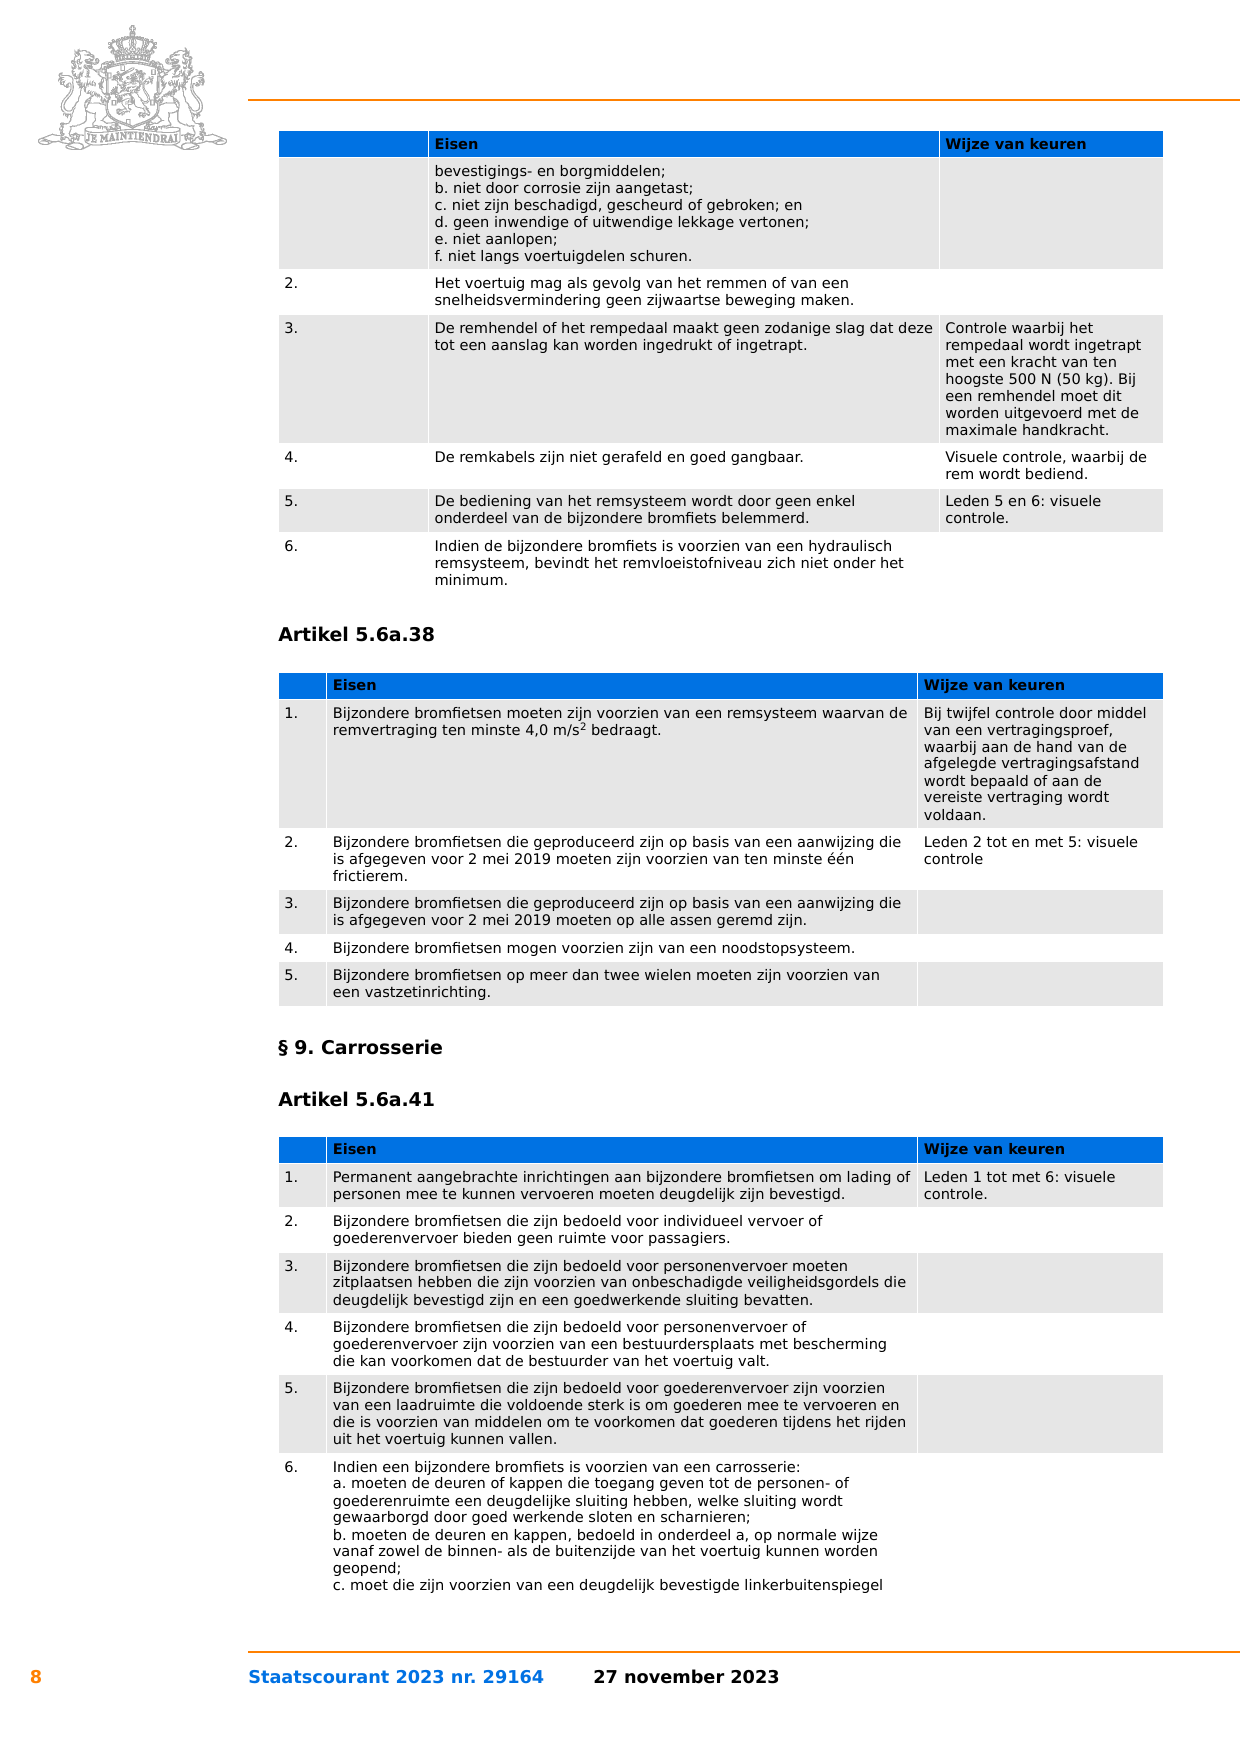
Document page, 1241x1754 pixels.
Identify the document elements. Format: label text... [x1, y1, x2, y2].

table_cell 5. [279, 1375, 326, 1453]
table_cell Bijzondere bromfietsen die zijn bedoeld voor goederenvervoer zijn voorzien van een laadruimte die voldoende sterk is om goederen mee te vervoeren en die is voorzien van middelen om te voorkomen dat goederen tijdens het rijden uit het voertuig kunnen vallen. [327, 1375, 917, 1453]
table_cell 4. [279, 935, 326, 961]
table_cell Permanent aangebrachte inrichtingen aan bijzondere bromfietsen om lading of personen mee te kunnen vervoeren moeten deugdelijk zijn bevestigd. [327, 1164, 917, 1207]
table_cell 4. [279, 1314, 326, 1374]
table_header Eisen [429, 131, 939, 157]
table_cell 3. [279, 1253, 326, 1313]
table_cell Bijzondere bromfietsen die zijn bedoeld voor personenvervoer moeten zitplaatsen hebben die zijn voorzien van onbeschadigde veiligheidsgordels die deugdelijk bevestigd zijn en een goedwerkende sluiting bevatten. [327, 1253, 917, 1313]
table_cell [918, 1454, 1163, 1599]
table_cell Visuele controle, waarbij de rem wordt bediend. [940, 444, 1163, 488]
table_cell 6. [279, 1454, 326, 1599]
table_header Eisen [327, 673, 917, 699]
table_cell 1. [279, 700, 326, 828]
table_cell 1. [279, 1164, 326, 1207]
table_cell [279, 158, 428, 269]
table_cell Leden 1 tot met 6: visuele controle. [918, 1164, 1163, 1207]
table_cell Indien een bijzondere bromfiets is voorzien van een carrosserie: a. moeten de deuren of kappen die toegang geven tot de personen- of goederenruimte een deugdelijke sluiting hebben, welke sluiting wordt gewaarborgd door goed werkende sloten en scharnieren; b. moeten de deuren en kappen, bedoeld in onderdeel a, op normale wijze vanaf zowel de binnen- als de buitenzijde van het voertuig kunnen worden geopend; c. moet die zijn voorzien van een deugdelijk bevestigde linkerbuitenspiegel [327, 1454, 917, 1599]
table_cell Indien de bijzondere bromfiets is voorzien van een hydraulisch remsysteem, bevindt het remvloeistofniveau zich niet onder het minimum. [429, 533, 939, 593]
subtitle Artikel 5.6a.41 [278, 1088, 1163, 1111]
table_cell Leden 2 tot en met 5: visuele controle [918, 829, 1163, 889]
table_cell 2. [279, 829, 326, 889]
table_header Eisen [327, 1137, 917, 1163]
table_header [279, 131, 428, 157]
table_cell 2. [279, 1208, 326, 1252]
table_cell 4. [279, 444, 428, 488]
table_cell 3. [279, 315, 428, 443]
table_header Wijze van keuren [940, 131, 1163, 157]
table_cell [940, 271, 1163, 314]
table_cell [918, 962, 1163, 1006]
table_cell Leden 5 en 6: visuele controle. [940, 489, 1163, 532]
table_cell [918, 1253, 1163, 1313]
table_cell Bijzondere bromfietsen die zijn bedoeld voor individueel vervoer of goederenvervoer bieden geen ruimte voor passagiers. [327, 1208, 917, 1252]
table_cell [918, 1208, 1163, 1252]
table_cell [918, 935, 1163, 961]
table_cell [918, 1314, 1163, 1374]
table_cell bevestigings- en borgmiddelen; b. niet door corrosie zijn aangetast; c. niet zijn beschadigd, gescheurd of gebroken; en d. geen inwendige of uitwendige lekkage vertonen; e. niet aanlopen; f. niet langs voertuigdelen schuren. [429, 158, 939, 269]
subtitle Artikel 5.6a.38 [278, 624, 1163, 646]
table_cell Controle waarbij het rempedaal wordt ingetrapt met een kracht van ten hoogste 500 N (50 kg). Bij een remhendel moet dit worden uitgevoerd met de maximale handkracht. [940, 315, 1163, 443]
table_header Wijze van keuren [918, 673, 1163, 699]
table_cell Het voertuig mag als gevolg van het remmen of van een snelheidsvermindering geen zijwaartse beweging maken. [429, 271, 939, 314]
table_cell [918, 1375, 1163, 1453]
table_cell 5. [279, 489, 428, 532]
table_cell Bijzondere bromfietsen die zijn bedoeld voor personenvervoer of goederenvervoer zijn voorzien van een bestuurdersplaats met bescherming die kan voorkomen dat de bestuurder van het voertuig valt. [327, 1314, 917, 1374]
table_cell 2. [279, 271, 428, 314]
table_cell Bijzondere bromfietsen die geproduceerd zijn op basis van een aanwijzing die is afgegeven voor 2 mei 2019 moeten zijn voorzien van ten minste één frictierem. [327, 829, 917, 889]
subtitle § 9. Carrosserie [278, 1037, 1163, 1058]
table_cell De remkabels zijn niet gerafeld en goed gangbaar. [429, 444, 939, 488]
table_header [279, 673, 326, 699]
table_cell Bij twijfel controle door middel van een vertragingsproef, waarbij aan de hand van de afgelegde vertragingsafstand wordt bepaald of aan de vereiste vertraging wordt voldaan. [918, 700, 1163, 828]
table_cell 5. [279, 962, 326, 1006]
table_cell 6. [279, 533, 428, 593]
table_cell Bijzondere bromfietsen op meer dan twee wielen moeten zijn voorzien van een vastzetinrichting. [327, 962, 917, 1006]
table_cell [940, 158, 1163, 269]
table_cell Bijzondere bromfietsen mogen voorzien zijn van een noodstopsysteem. [327, 935, 917, 961]
table_cell Bijzondere bromfietsen die geproduceerd zijn op basis van een aanwijzing die is afgegeven voor 2 mei 2019 moeten op alle assen geremd zijn. [327, 890, 917, 934]
table_cell Bijzondere bromfietsen moeten zijn voorzien van een remsysteem waarvan de remvertraging ten minste 4,0 m/s2 bedraagt. [327, 700, 917, 828]
table_header [279, 1137, 326, 1163]
table_cell 3. [279, 890, 326, 934]
table_cell De bediening van het remsysteem wordt door geen enkel onderdeel van de bijzondere bromfiets belemmerd. [429, 489, 939, 532]
table_header Wijze van keuren [918, 1137, 1163, 1163]
table_cell [918, 890, 1163, 934]
table_cell De remhendel of het rempedaal maakt geen zodanige slag dat deze tot een aanslag kan worden ingedrukt of ingetrapt. [429, 315, 939, 443]
picture [38, 25, 227, 150]
table_cell [940, 533, 1163, 593]
